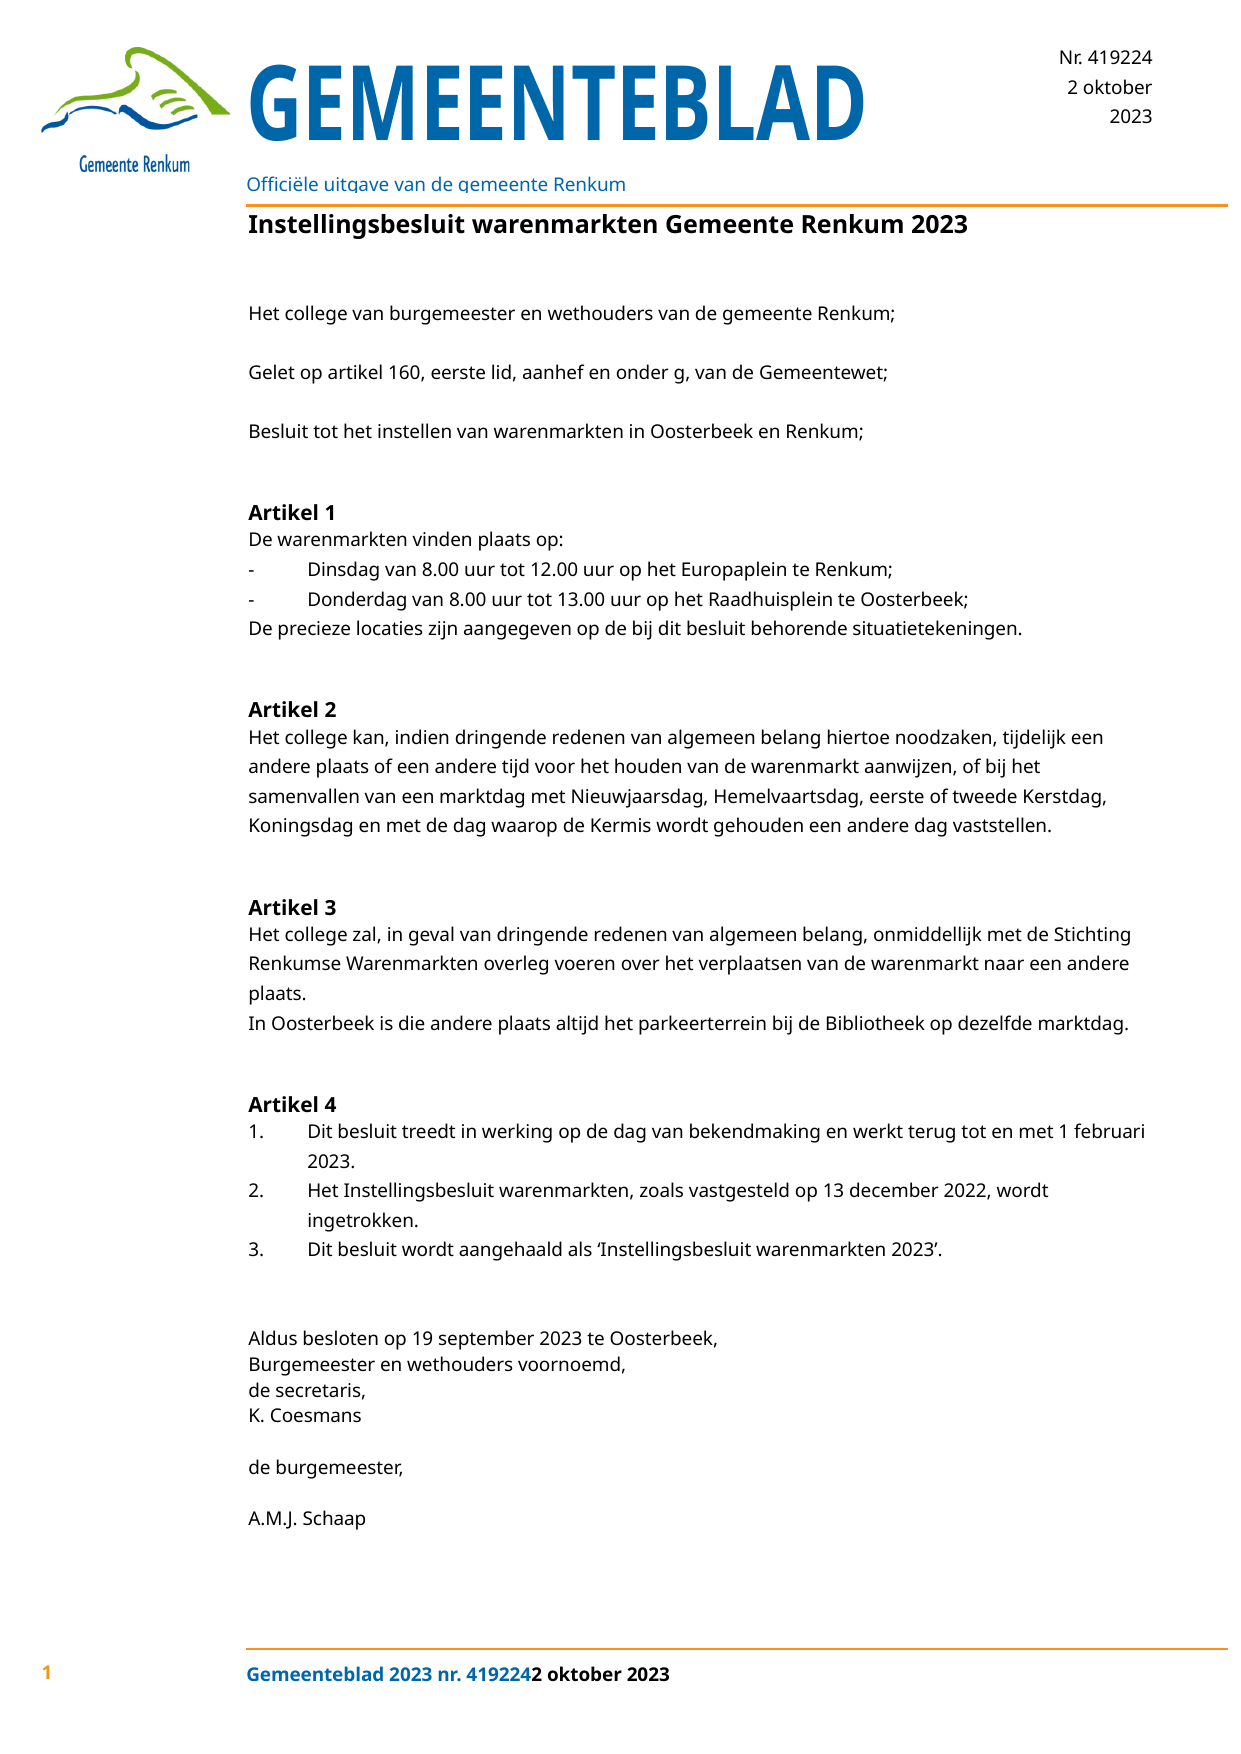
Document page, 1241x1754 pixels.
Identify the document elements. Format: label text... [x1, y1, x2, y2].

text Artikel 3 [248, 893, 1152, 921]
text Het college kan, indien dringende redenen van algemeen belang hiertoe noodzaken, tijdelijk een andere plaats of een andere tijd voor het houden van de warenmarkt aanwijzen, of bij het samenvallen van een marktdag met Nieuwjaarsdag, Hemelvaartsdag, eerste of tweede Kerstdag, Koningsdag en met de dag waarop de Kermis wordt gehouden een andere dag vaststellen. [248, 724, 1152, 838]
text Instellingsbesluit warenmarkten Gemeente Renkum 2023 [248, 207, 1152, 241]
text De warenmarkten vinden plaats op: [248, 527, 1152, 552]
text Artikel 2 [248, 695, 1152, 724]
text Het college zal, in geval van dringende redenen van algemeen belang, onmiddellijk met de Stichting Renkumse Warenmarkten overleg voeren over het verplaatsen van de warenmarkt naar een andere plaats. [248, 921, 1152, 1006]
text In Oosterbeek is die andere plaats altijd het parkeerterrein bij de Bibliotheek op dezelfde marktdag. [248, 1010, 1152, 1036]
text Aldus besloten op 19 september 2023 te Oosterbeek, [248, 1325, 1152, 1351]
text De precieze locaties zijn aangegeven op de bij dit besluit behorende situatietekeningen. [248, 615, 1152, 641]
picture [41, 47, 231, 172]
text Burgemeester en wethouders voornoemd, [248, 1351, 1152, 1377]
list Donderdag van 8.00 uur tot 13.00 uur op het Raadhuisplein te Oosterbeek; [248, 586, 1152, 612]
list Het Instellingsbesluit warenmarkten, zoals vastgesteld op 13 december 2022, wordt ingetrokken. [248, 1177, 1152, 1233]
text Besluit tot het instellen van warenmarkten in Oosterbeek en Renkum; [248, 418, 1152, 444]
text Gelet op artikel 160, eerste lid, aanhef en onder g, van de Gemeentewet; [248, 359, 1152, 385]
text Artikel 1 [248, 498, 1152, 527]
list Dit besluit treedt in werking op de dag van bekendmaking en werkt terug tot en met 1 februari 2023. [248, 1118, 1152, 1173]
list Dit besluit wordt aangehaald als ‘Instellingsbesluit warenmarkten 2023’. [248, 1237, 1152, 1262]
text Artikel 4 [248, 1090, 1152, 1118]
text de burgemeester, [248, 1454, 1152, 1480]
text de secretaris, [248, 1377, 1152, 1402]
text K. Coesmans [248, 1402, 1152, 1428]
list Dinsdag van 8.00 uur tot 12.00 uur op het Europaplein te Renkum; [248, 556, 1152, 582]
text A.M.J. Schaap [248, 1505, 1152, 1531]
text Het college van burgemeester en wethouders van de gemeente Renkum; [248, 300, 1152, 326]
